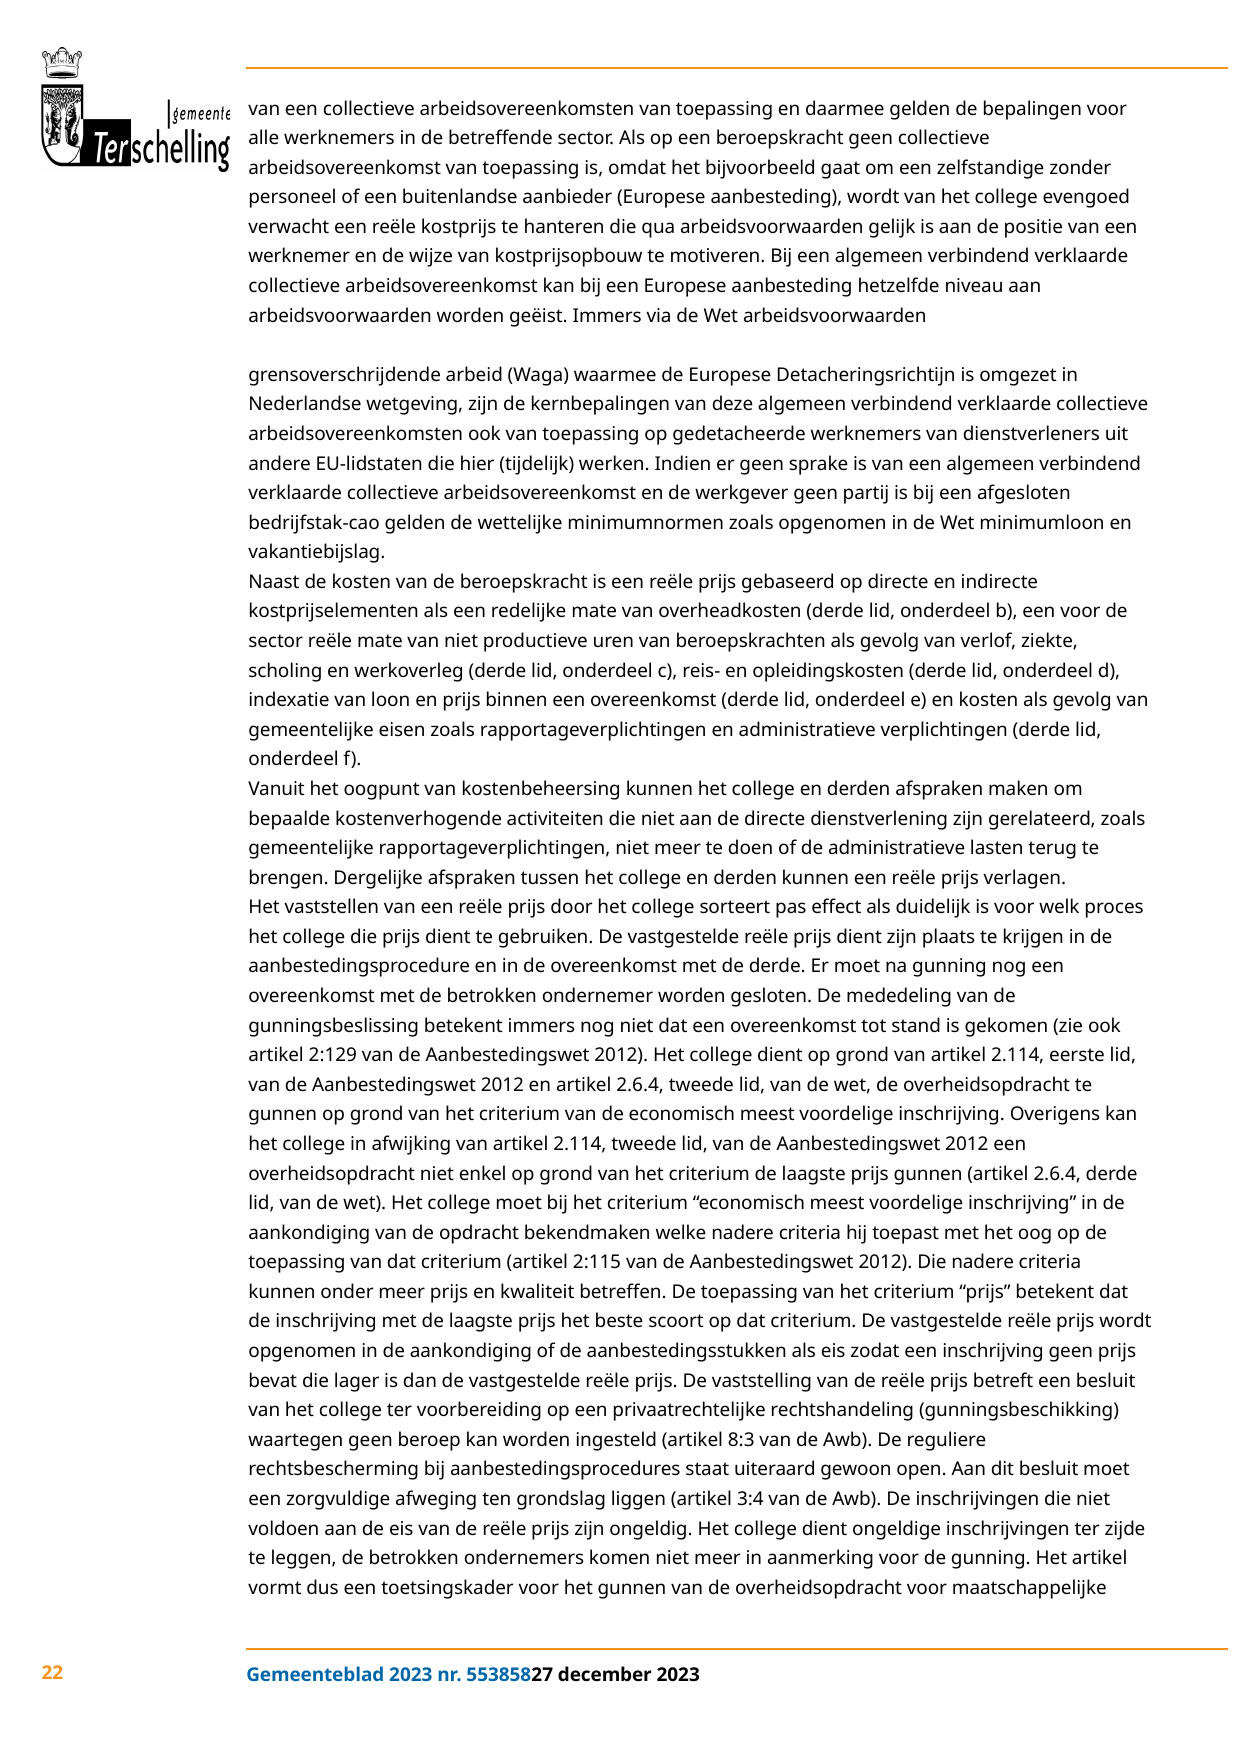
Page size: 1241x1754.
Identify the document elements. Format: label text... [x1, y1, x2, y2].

text Vanuit het oogpunt van kostenbeheersing kunnen het college en derden afspraken maken om bepaalde kostenverhogende activiteiten die niet aan de directe dienstverlening zijn gerelateerd, zoals gemeentelijke rapportageverplichtingen, niet meer te doen of de administratieve lasten terug te brengen. Dergelijke afspraken tussen het college en derden kunnen een reële prijs verlagen. [248, 775, 1152, 890]
text Naast de kosten van de beroepskracht is een reële prijs gebaseerd op directe en indirecte kostprijselementen als een redelijke mate van overheadkosten (derde lid, onderdeel b), een voor de sector reële mate van niet productieve uren van beroepskrachten als gevolg van verlof, ziekte, scholing en werkoverleg (derde lid, onderdeel c), reis- en opleidingskosten (derde lid, onderdeel d), indexatie van loon en prijs binnen een overeenkomst (derde lid, onderdeel e) en kosten als gevolg van gemeentelijke eisen zoals rapportageverplichtingen en administratieve verplichtingen (derde lid, onderdeel f). [248, 568, 1152, 771]
picture [41, 47, 231, 172]
text Het vaststellen van een reële prijs door het college sorteert pas effect als duidelijk is voor welk proces het college die prijs dient te gebruiken. De vastgestelde reële prijs dient zijn plaats te krijgen in de aanbestedingsprocedure en in de overeenkomst met de derde. Er moet na gunning nog een overeenkomst met de betrokken ondernemer worden gesloten. De mededeling van de gunningsbeslissing betekent immers nog niet dat een overeenkomst tot stand is gekomen (zie ook artikel 2:129 van de Aanbestedingswet 2012). Het college dient op grond van artikel 2.114, eerste lid, van de Aanbestedingswet 2012 en artikel 2.6.4, tweede lid, van de wet, de overheidsopdracht te gunnen op grond van het criterium van de economisch meest voordelige inschrijving. Overigens kan het college in afwijking van artikel 2.114, tweede lid, van de Aanbestedingswet 2012 een overheidsopdracht niet enkel op grond van het criterium de laagste prijs gunnen (artikel 2.6.4, derde lid, van de wet). Het college moet bij het criterium “economisch meest voordelige inschrijving” in de aankondiging van de opdracht bekendmaken welke nadere criteria hij toepast met het oog op de toepassing van dat criterium (artikel 2:115 van de Aanbestedingswet 2012). Die nadere criteria kunnen onder meer prijs en kwaliteit betreffen. De toepassing van het criterium “prijs” betekent dat de inschrijving met de laagste prijs het beste scoort op dat criterium. De vastgestelde reële prijs wordt opgenomen in de aankondiging of de aanbestedingsstukken als eis zodat een inschrijving geen prijs bevat die lager is dan de vastgestelde reële prijs. De vaststelling van de reële prijs betreft een besluit van het college ter voorbereiding op een privaatrechtelijke rechtshandeling (gunningsbeschikking) waartegen geen beroep kan worden ingesteld (artikel 8:3 van de Awb). De reguliere rechtsbescherming bij aanbestedingsprocedures staat uiteraard gewoon open. Aan dit besluit moet een zorgvuldige afweging ten grondslag liggen (artikel 3:4 van de Awb). De inschrijvingen die niet voldoen aan de eis van de reële prijs zijn ongeldig. Het college dient ongeldige inschrijvingen ter zijde te leggen, de betrokken ondernemers komen niet meer in aanmerking voor de gunning. Het artikel vormt dus een toetsingskader voor het gunnen van de overheidsopdracht voor maatschappelijke [248, 893, 1152, 1600]
text grensoverschrijdende arbeid (Waga) waarmee de Europese Detacheringsrichtijn is omgezet in Nederlandse wetgeving, zijn de kernbepalingen van deze algemeen verbindend verklaarde collectieve arbeidsovereenkomsten ook van toepassing op gedetacheerde werknemers van dienstverleners uit andere EU-lidstaten die hier (tijdelijk) werken. Indien er geen sprake is van een algemeen verbindend verklaarde collectieve arbeidsovereenkomst en de werkgever geen partij is bij een afgesloten bedrijfstak-cao gelden de wettelijke minimumnormen zoals opgenomen in de Wet minimumloon en vakantiebijslag. [248, 361, 1152, 564]
text van een collectieve arbeidsovereenkomsten van toepassing en daarmee gelden de bepalingen voor alle werknemers in de betreffende sector. Als op een beroepskracht geen collectieve arbeidsovereenkomst van toepassing is, omdat het bijvoorbeeld gaat om een zelfstandige zonder personeel of een buitenlandse aanbieder (Europese aanbesteding), wordt van het college evengoed verwacht een reële kostprijs te hanteren die qua arbeidsvoorwaarden gelijk is aan de positie van een werknemer en de wijze van kostprijsopbouw te motiveren. Bij een algemeen verbindend verklaarde collectieve arbeidsovereenkomst kan bij een Europese aanbesteding hetzelfde niveau aan arbeidsvoorwaarden worden geëist. Immers via de Wet arbeidsvoorwaarden [248, 95, 1152, 328]
